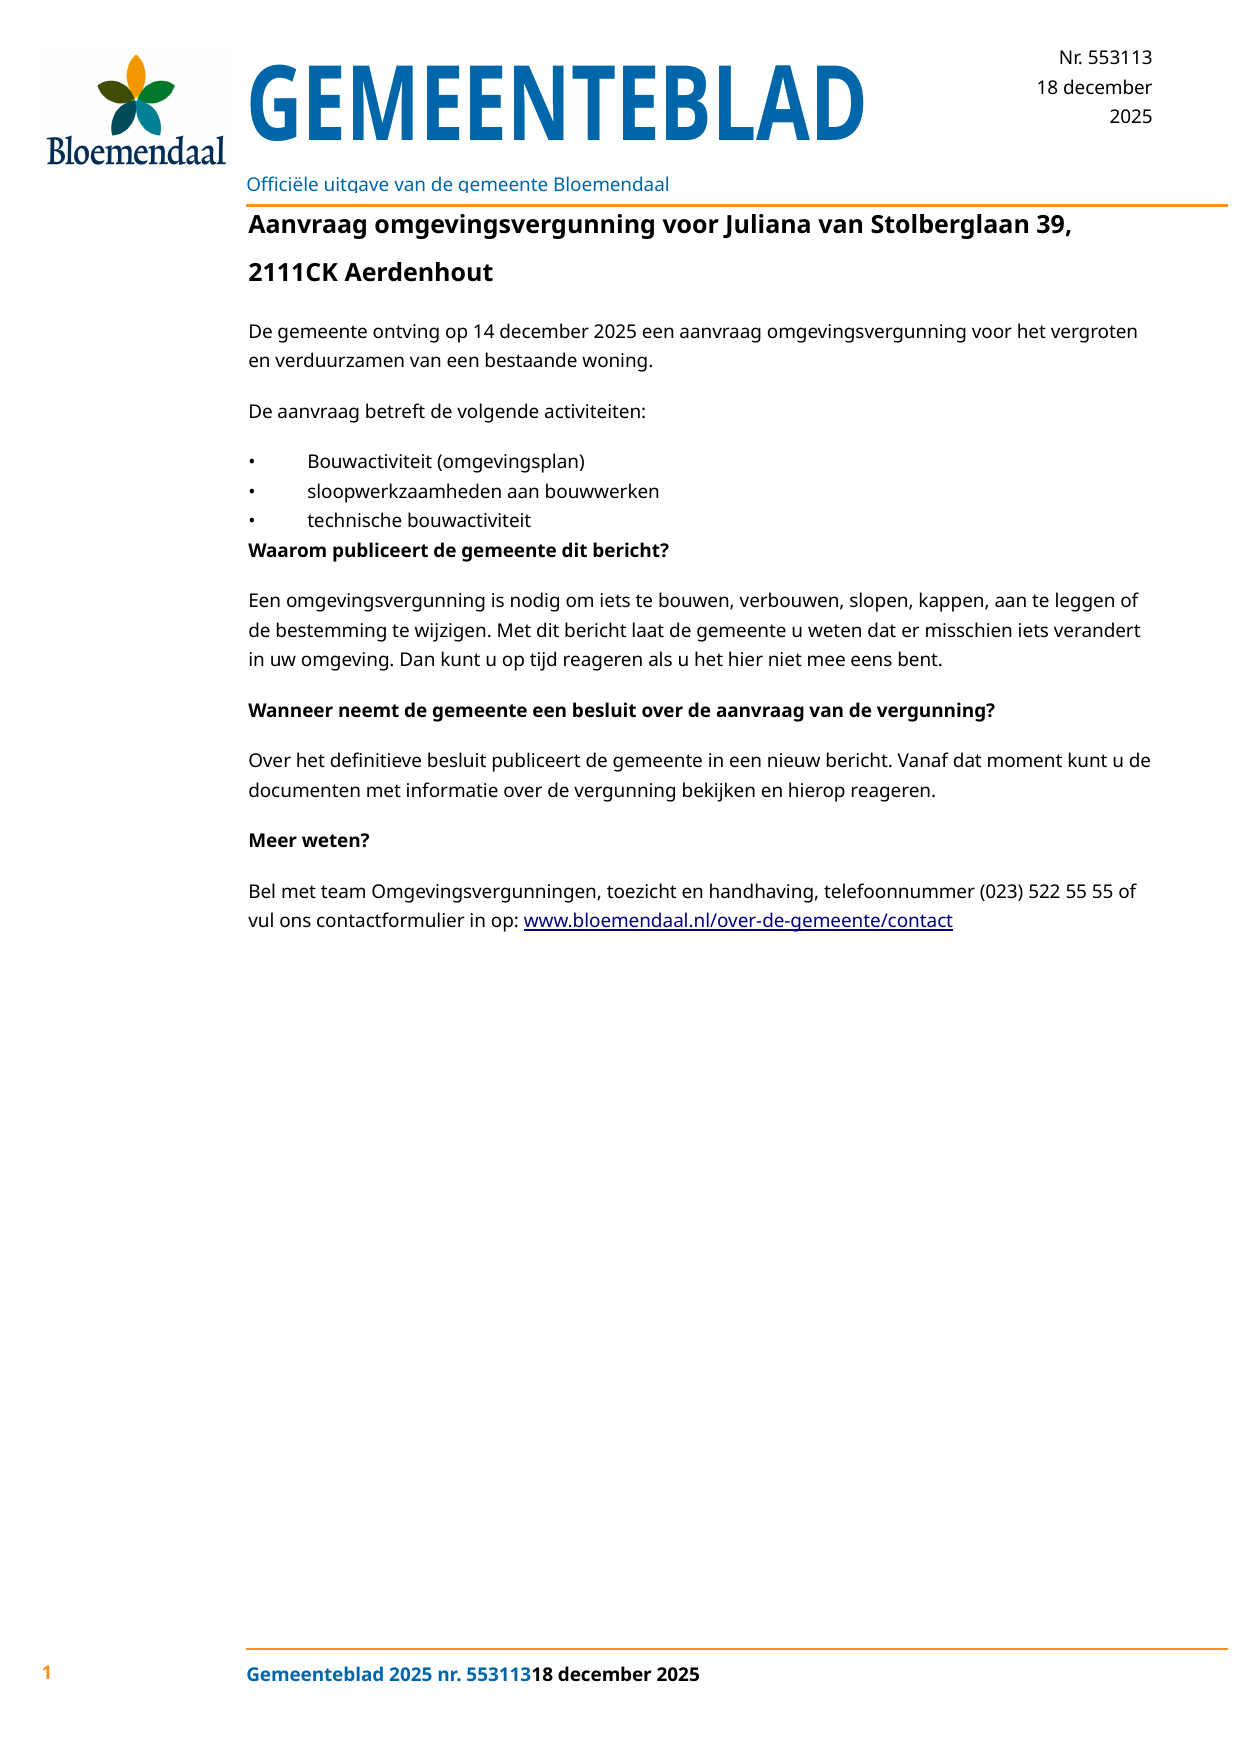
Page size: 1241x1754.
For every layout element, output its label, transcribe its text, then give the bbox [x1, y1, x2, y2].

text De gemeente ontving op 14 december 2025 een aanvraag omgevingsvergunning voor het vergroten en verduurzamen van een bestaande woning. [248, 318, 1152, 373]
list sloopwerkzaamheden aan bouwwerken [248, 478, 1152, 504]
text De aanvraag betreft de volgende activiteiten: [248, 398, 1152, 424]
list Bouwactiviteit (omgevingsplan) [248, 448, 1152, 474]
text Een omgevingsvergunning is nodig om iets te bouwen, verbouwen, slopen, kappen, aan te leggen of de bestemming te wijzigen. Met dit bericht laat de gemeente u weten dat er misschien iets verandert in uw omgeving. Dan kunt u op tijd reageren als u het hier niet mee eens bent. [248, 587, 1152, 672]
text Over het definitieve besluit publiceert de gemeente in een nieuw bericht. Vanaf dat moment kunt u de documenten met informatie over de vergunning bekijken en hierop reageren. [248, 747, 1152, 803]
text Meer weten? [248, 827, 1152, 853]
text Wanneer neemt de gemeente een besluit over de aanvraag van de vergunning? [248, 697, 1152, 723]
picture [41, 47, 231, 172]
text Bel met team Omgevingsvergunningen, toezicht en handhaving, telefoonnummer (023) 522 55 55 of vul ons contactformulier in op: www.bloemendaal.nl/over-de-gemeente/contact [248, 878, 1152, 933]
text Aanvraag omgevingsvergunning voor Juliana van Stolberglaan 39, 2111CK Aerdenhout [248, 207, 1152, 288]
text Waarom publiceert de gemeente dit bericht? [248, 537, 1152, 563]
list technische bouwactiviteit [248, 507, 1152, 533]
